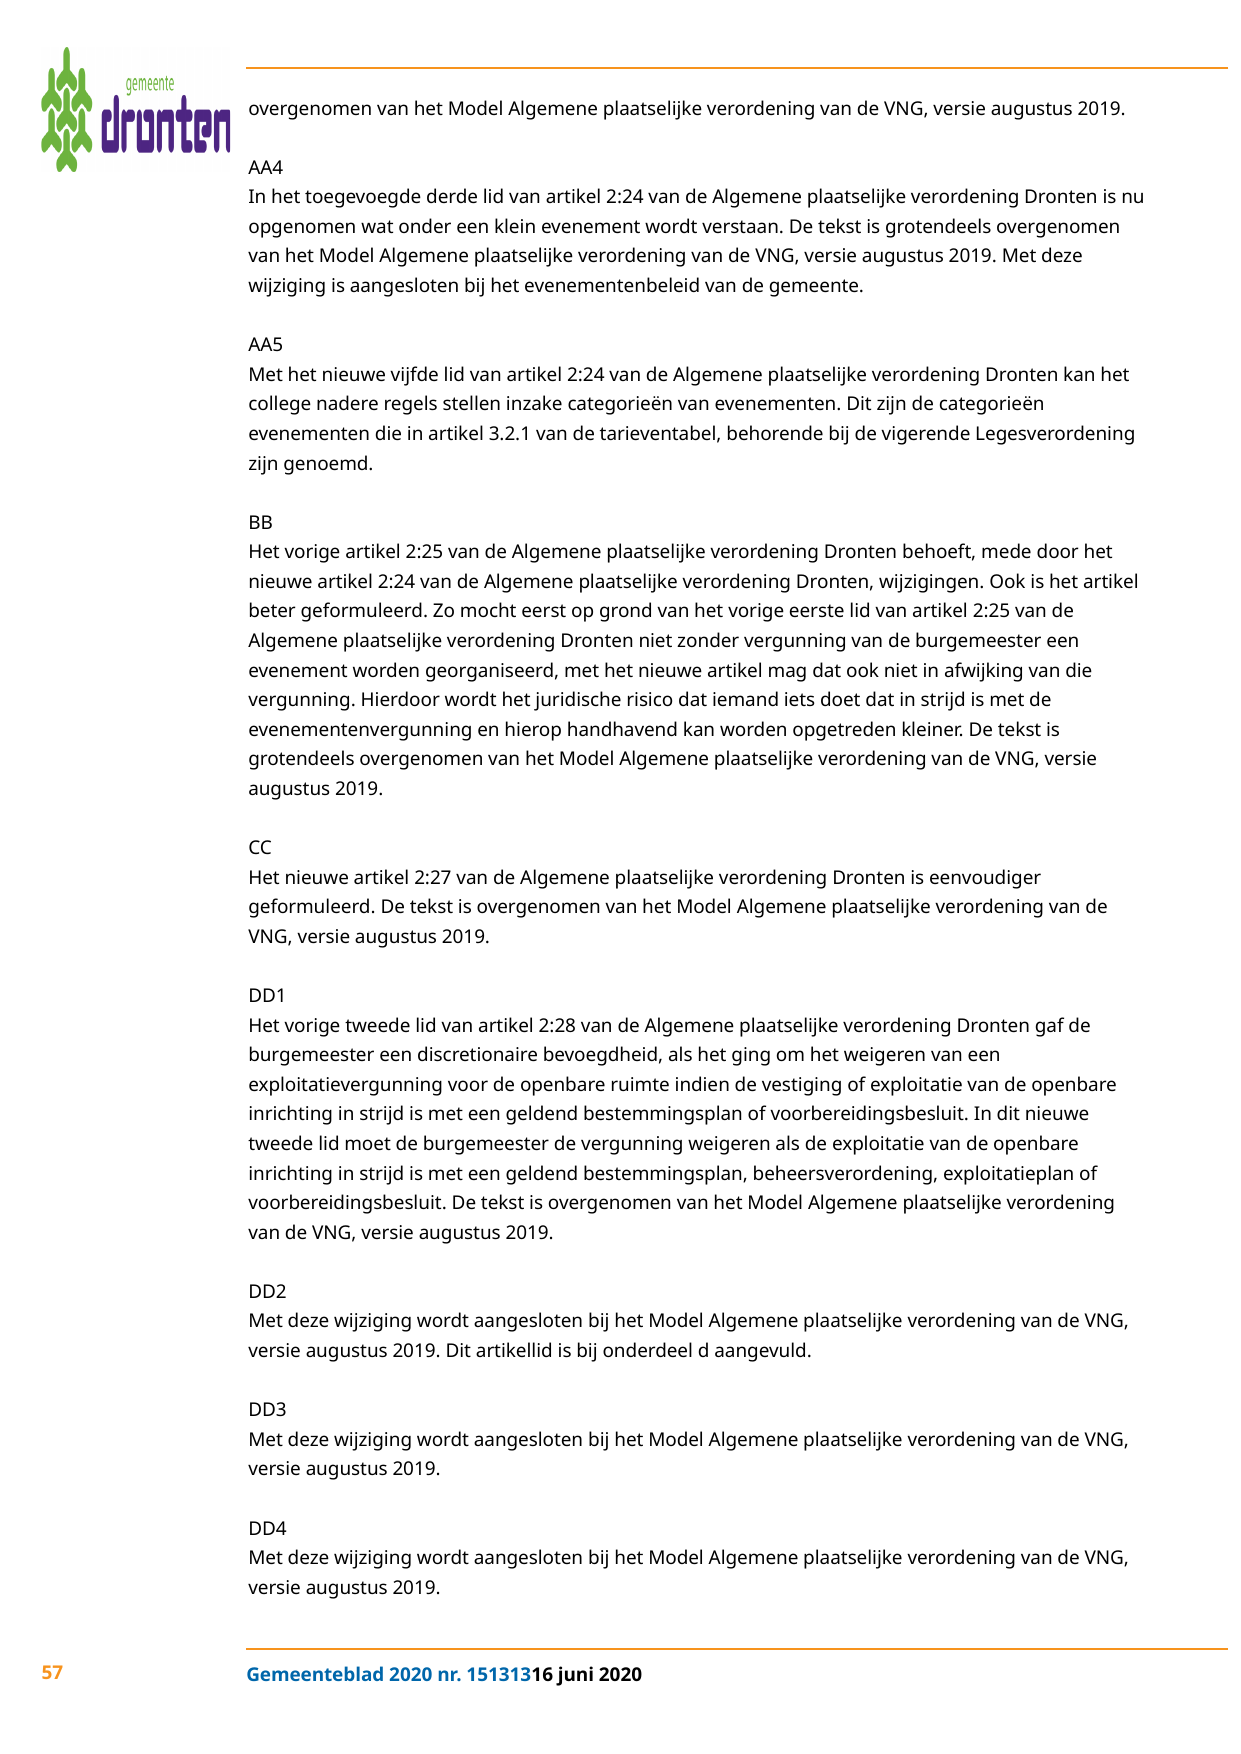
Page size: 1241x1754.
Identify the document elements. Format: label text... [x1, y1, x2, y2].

text DD3 [248, 1396, 1152, 1422]
text BB [248, 509, 1152, 535]
text Het vorige artikel 2:25 van de Algemene plaatselijke verordening Dronten behoeft, mede door het nieuwe artikel 2:24 van de Algemene plaatselijke verordening Dronten, wijzigingen. Ook is het artikel beter geformuleerd. Zo mocht eerst op grond van het vorige eerste lid van artikel 2:25 van de Algemene plaatselijke verordening Dronten niet zonder vergunning van de burgemeester een evenement worden georganiseerd, met het nieuwe artikel mag dat ook niet in afwijking van die vergunning. Hierdoor wordt het juridische risico dat iemand iets doet dat in strijd is met de evenementenvergunning en hierop handhavend kan worden opgetreden kleiner. De tekst is grotendeels overgenomen van het Model Algemene plaatselijke verordening van de VNG, versie augustus 2019. [248, 538, 1152, 801]
text Met deze wijziging wordt aangesloten bij het Model Algemene plaatselijke verordening van de VNG, versie augustus 2019. [248, 1426, 1152, 1481]
text AA5 [248, 331, 1152, 357]
text Met het nieuwe vijfde lid van artikel 2:24 van de Algemene plaatselijke verordening Dronten kan het college nadere regels stellen inzake categorieën van evenementen. Dit zijn de categorieën evenementen die in artikel 3.2.1 van de tarieventabel, behorende bij de vigerende Legesverordening zijn genoemd. [248, 361, 1152, 476]
text overgenomen van het Model Algemene plaatselijke verordening van de VNG, versie augustus 2019. [248, 95, 1152, 121]
text DD2 [248, 1278, 1152, 1304]
text DD4 [248, 1515, 1152, 1541]
text Met deze wijziging wordt aangesloten bij het Model Algemene plaatselijke verordening van de VNG, versie augustus 2019. [248, 1544, 1152, 1600]
text CC [248, 834, 1152, 860]
picture [41, 47, 231, 172]
text Het nieuwe artikel 2:27 van de Algemene plaatselijke verordening Dronten is eenvoudiger geformuleerd. De tekst is overgenomen van het Model Algemene plaatselijke verordening van de VNG, versie augustus 2019. [248, 864, 1152, 949]
text AA4 [248, 154, 1152, 180]
text Het vorige tweede lid van artikel 2:28 van de Algemene plaatselijke verordening Dronten gaf de burgemeester een discretionaire bevoegdheid, als het ging om het weigeren van een exploitatievergunning voor de openbare ruimte indien de vestiging of exploitatie van de openbare inrichting in strijd is met een geldend bestemmingsplan of voorbereidingsbesluit. In dit nieuwe tweede lid moet de burgemeester de vergunning weigeren als de exploitatie van de openbare inrichting in strijd is met een geldend bestemmingsplan, beheersverordening, exploitatieplan of voorbereidingsbesluit. De tekst is overgenomen van het Model Algemene plaatselijke verordening van de VNG, versie augustus 2019. [248, 1012, 1152, 1245]
text In het toegevoegde derde lid van artikel 2:24 van de Algemene plaatselijke verordening Dronten is nu opgenomen wat onder een klein evenement wordt verstaan. De tekst is grotendeels overgenomen van het Model Algemene plaatselijke verordening van de VNG, versie augustus 2019. Met deze wijziging is aangesloten bij het evenementenbeleid van de gemeente. [248, 183, 1152, 298]
text Met deze wijziging wordt aangesloten bij het Model Algemene plaatselijke verordening van de VNG, versie augustus 2019. Dit artikellid is bij onderdeel d aangevuld. [248, 1308, 1152, 1363]
text DD1 [248, 982, 1152, 1008]
